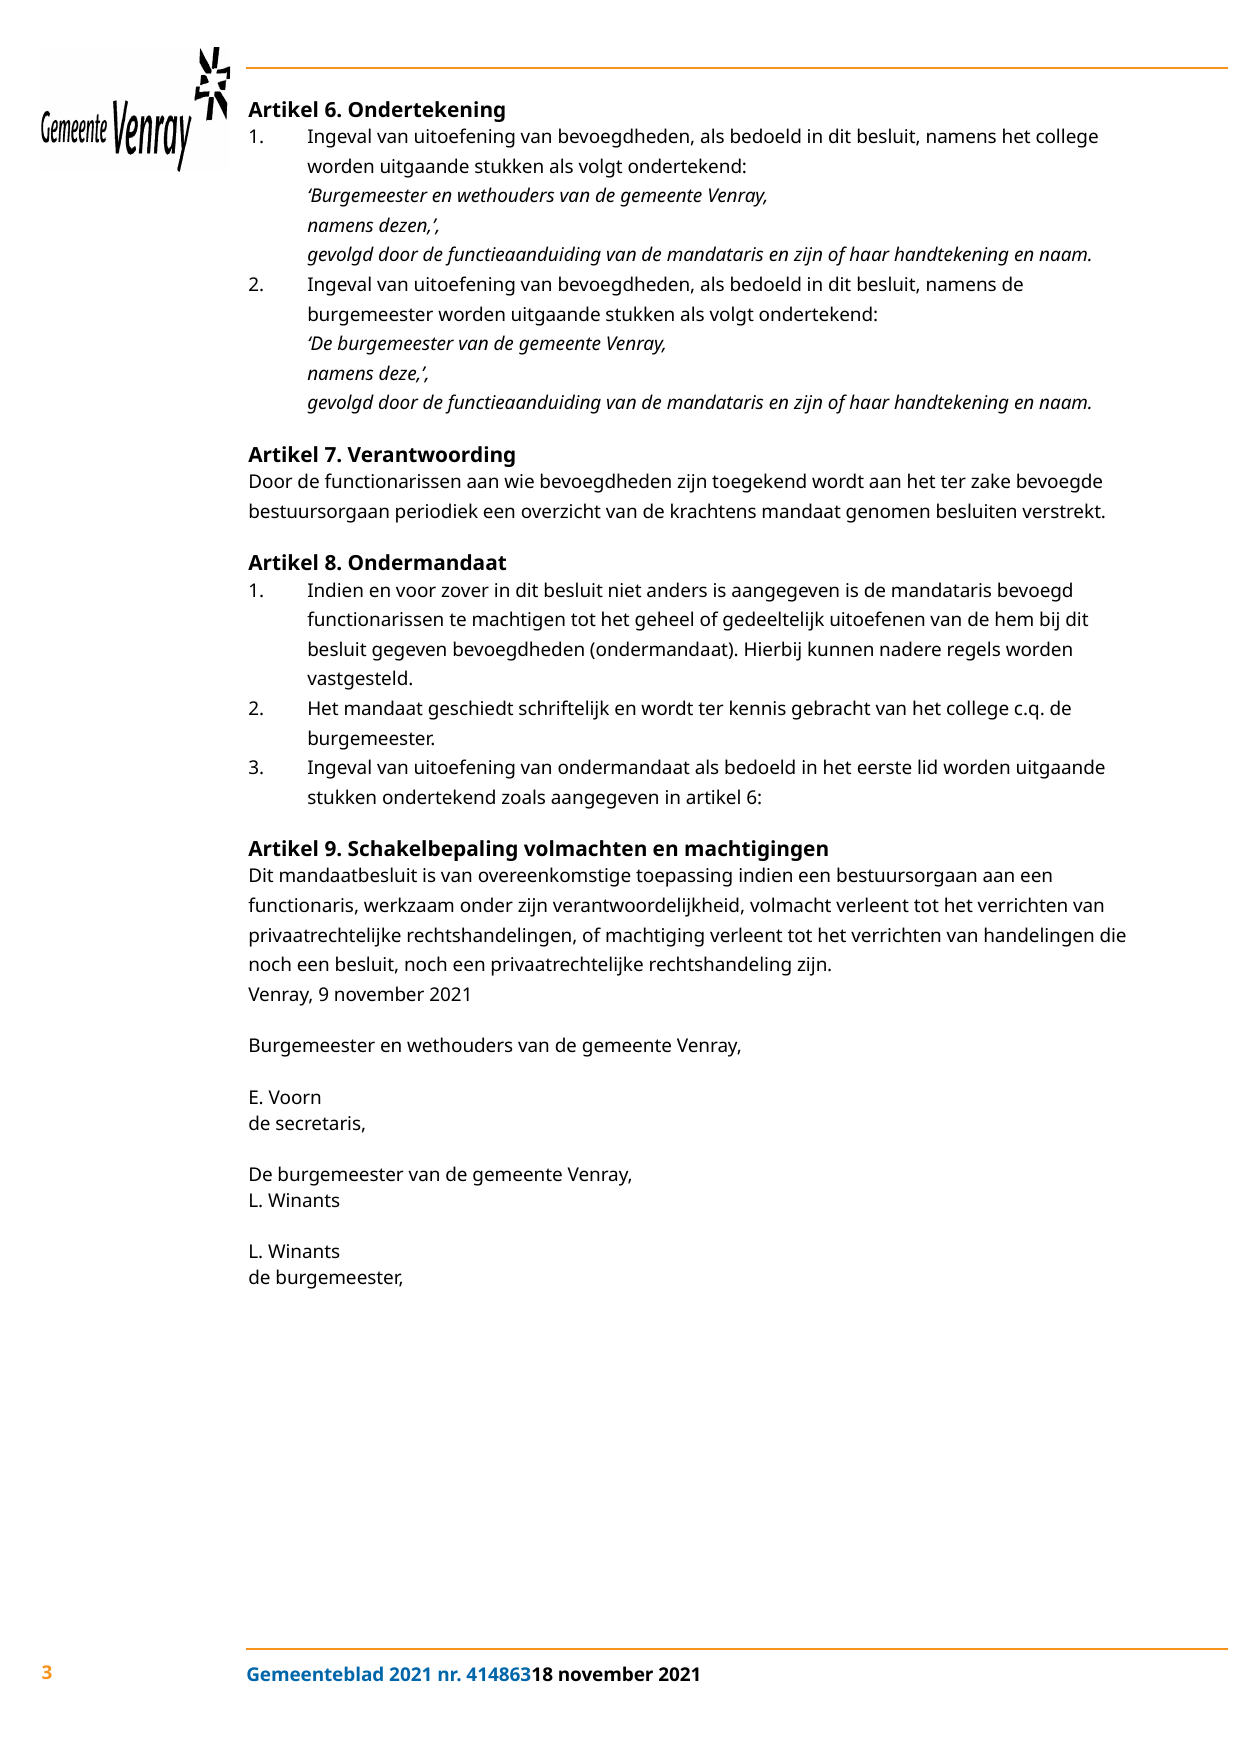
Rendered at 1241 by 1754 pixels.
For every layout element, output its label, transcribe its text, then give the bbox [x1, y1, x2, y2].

text Door de functionarissen aan wie bevoegdheden zijn toegekend wordt aan het ter zake bevoegde bestuursorgaan periodiek een overzicht van de krachtens mandaat genomen besluiten verstrekt. [248, 468, 1152, 524]
text Venray, 9 november 2021 [248, 981, 1152, 1007]
list Het mandaat geschiedt schriftelijk en wordt ter kennis gebracht van het college c.q. de burgemeester. [248, 695, 1152, 750]
text Artikel 8. Ondermandaat [248, 548, 1152, 577]
text E. Voorn [248, 1084, 1152, 1110]
text de burgemeester, [248, 1264, 1152, 1290]
list Ingeval van uitoefening van bevoegdheden, als bedoeld in dit besluit, namens de burgemeester worden uitgaande stukken als volgt ondertekend: [248, 271, 1152, 326]
list ‘Burgemeester en wethouders van de gemeente Venray, [248, 182, 1152, 208]
text Artikel 7. Verantwoording [248, 440, 1152, 468]
picture [41, 47, 231, 172]
text L. Winants [248, 1187, 1152, 1213]
text Dit mandaatbesluit is van overeenkomstige toepassing indien een bestuursorgaan aan een functionaris, werkzaam onder zijn verantwoordelijkheid, volmacht verleent tot het verrichten van privaatrechtelijke rechtshandelingen, of machtiging verleent tot het verrichten van handelingen die noch een besluit, noch een privaatrechtelijke rechtshandeling zijn. [248, 863, 1152, 977]
text Artikel 6. Ondertekening [248, 95, 1152, 123]
list Indien en voor zover in dit besluit niet anders is aangegeven is de mandataris bevoegd functionarissen te machtigen tot het geheel of gedeeltelijk uitoefenen van de hem bij dit besluit gegeven bevoegdheden (ondermandaat). Hierbij kunnen nadere regels worden vastgesteld. [248, 577, 1152, 691]
list namens deze,’, [248, 360, 1152, 386]
list Ingeval van uitoefening van bevoegdheden, als bedoeld in dit besluit, namens het college worden uitgaande stukken als volgt ondertekend: [248, 123, 1152, 178]
list gevolgd door de functieaanduiding van de mandataris en zijn of haar handtekening en naam. [248, 242, 1152, 267]
text Artikel 9. Schakelbepaling volmachten en machtigingen [248, 834, 1152, 863]
text L. Winants [248, 1238, 1152, 1264]
text De burgemeester van de gemeente Venray, [248, 1161, 1152, 1187]
list ‘De burgemeester van de gemeente Venray, [248, 330, 1152, 356]
text Burgemeester en wethouders van de gemeente Venray, [248, 1032, 1152, 1058]
list namens dezen,’, [248, 212, 1152, 238]
text de secretaris, [248, 1110, 1152, 1135]
list gevolgd door de functieaanduiding van de mandataris en zijn of haar handtekening en naam. [248, 389, 1152, 415]
list Ingeval van uitoefening van ondermandaat als bedoeld in het eerste lid worden uitgaande stukken ondertekend zoals aangegeven in artikel 6: [248, 754, 1152, 809]
